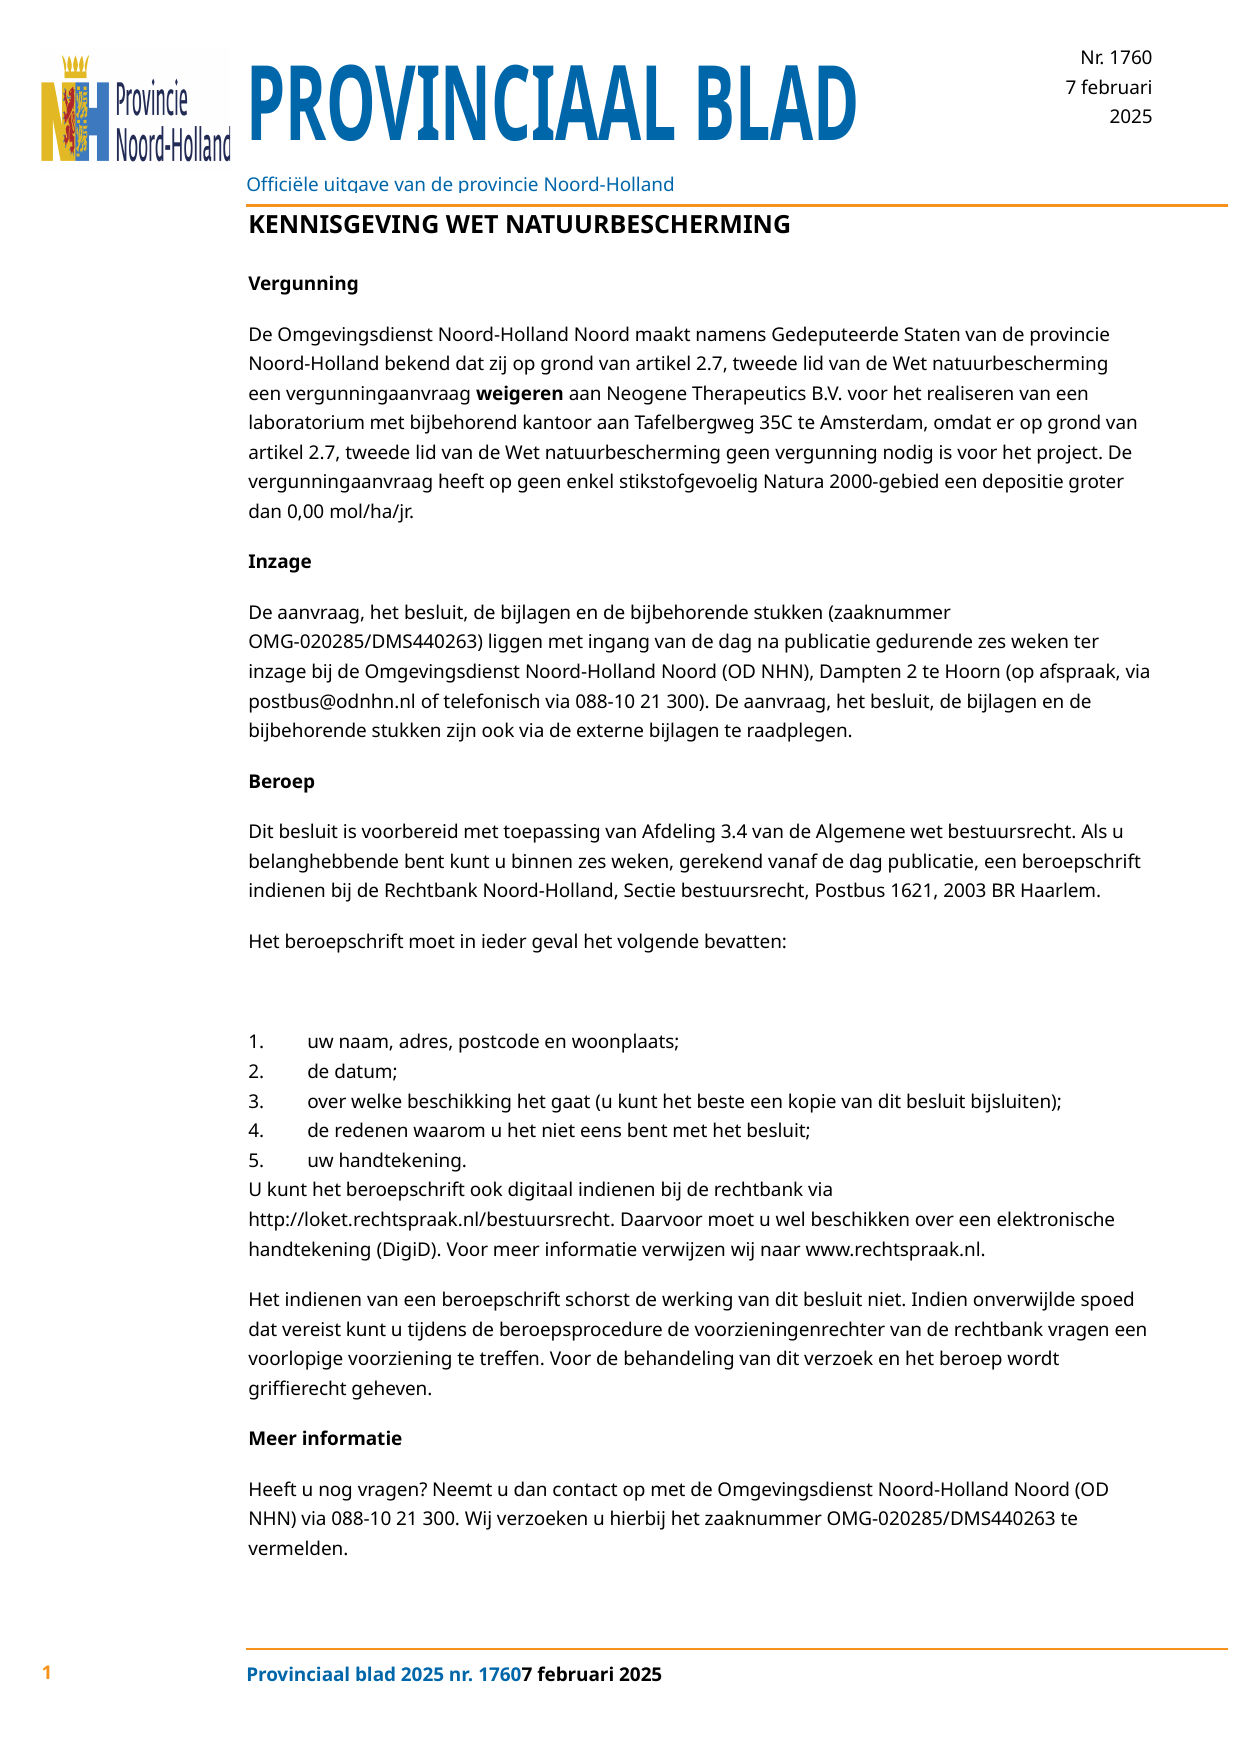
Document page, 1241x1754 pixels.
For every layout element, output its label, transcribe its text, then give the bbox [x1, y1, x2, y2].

text De aanvraag, het besluit, de bijlagen en de bijbehorende stukken (zaaknummer OMG-020285/DMS440263) liggen met ingang van de dag na publicatie gedurende zes weken ter inzage bij de Omgevingsdienst Noord-Holland Noord (OD NHN), Dampten 2 te Hoorn (op afspraak, via postbus@odnhn.nl of telefonisch via 088-10 21 300). De aanvraag, het besluit, de bijlagen en de bijbehorende stukken zijn ook via de externe bijlagen te raadplegen. [248, 599, 1152, 743]
text Meer informatie [248, 1425, 1152, 1451]
text Inzage [248, 549, 1152, 574]
text U kunt het beroepschrift ook digitaal indienen bij de rechtbank via http://loket.rechtspraak.nl/bestuursrecht. Daarvoor moet u wel beschikken over een elektronische handtekening (DigiD). Voor meer informatie verwijzen wij naar www.rechtspraak.nl. [248, 1177, 1152, 1261]
text De Omgevingsdienst Noord-Holland Noord maakt namens Gedeputeerde Staten van de provincie Noord-Holland bekend dat zij op grond van artikel 2.7, tweede lid van de Wet natuurbescherming een vergunningaanvraag weigeren aan Neogene Therapeutics B.V. voor het realiseren van een laboratorium met bijbehorend kantoor aan Tafelbergweg 35C te Amsterdam, omdat er op grond van artikel 2.7, tweede lid van de Wet natuurbescherming geen vergunning nodig is voor het project. De vergunningaanvraag heeft op geen enkel stikstofgevoelig Natura 2000-gebied een depositie groter dan 0,00 mol/ha/jr. [248, 321, 1152, 524]
list de datum; [248, 1058, 1152, 1084]
list over welke beschikking het gaat (u kunt het beste een kopie van dit besluit bijsluiten); [248, 1088, 1152, 1113]
text KENNISGEVING WET NATUURBESCHERMING [248, 207, 1152, 241]
list uw naam, adres, postcode en woonplaats; [248, 1029, 1152, 1054]
text Het beroepschrift moet in ieder geval het volgende bevatten: [248, 928, 1152, 953]
picture [41, 47, 231, 172]
text Heeft u nog vragen? Neemt u dan contact op met de Omgevingsdienst Noord-Holland Noord (OD NHN) via 088-10 21 300. Wij verzoeken u hierbij het zaaknummer OMG-020285/DMS440263 te vermelden. [248, 1476, 1152, 1561]
text Vergunning [248, 270, 1152, 296]
list uw handtekening. [248, 1147, 1152, 1173]
text Beroep [248, 768, 1152, 793]
list de redenen waarom u het niet eens bent met het besluit; [248, 1117, 1152, 1143]
text Dit besluit is voorbereid met toepassing van Afdeling 3.4 van de Algemene wet bestuursrecht. Als u belanghebbende bent kunt u binnen zes weken, gerekend vanaf de dag publicatie, een beroepschrift indienen bij de Rechtbank Noord-Holland, Sectie bestuursrecht, Postbus 1621, 2003 BR Haarlem. [248, 818, 1152, 903]
text Het indienen van een beroepschrift schorst de werking van dit besluit niet. Indien onverwijlde spoed dat vereist kunt u tijdens de beroepsprocedure de voorzieningenrechter van de rechtbank vragen een voorlopige voorziening te treffen. Voor de behandeling van dit verzoek en het beroep wordt griffierecht geheven. [248, 1286, 1152, 1401]
